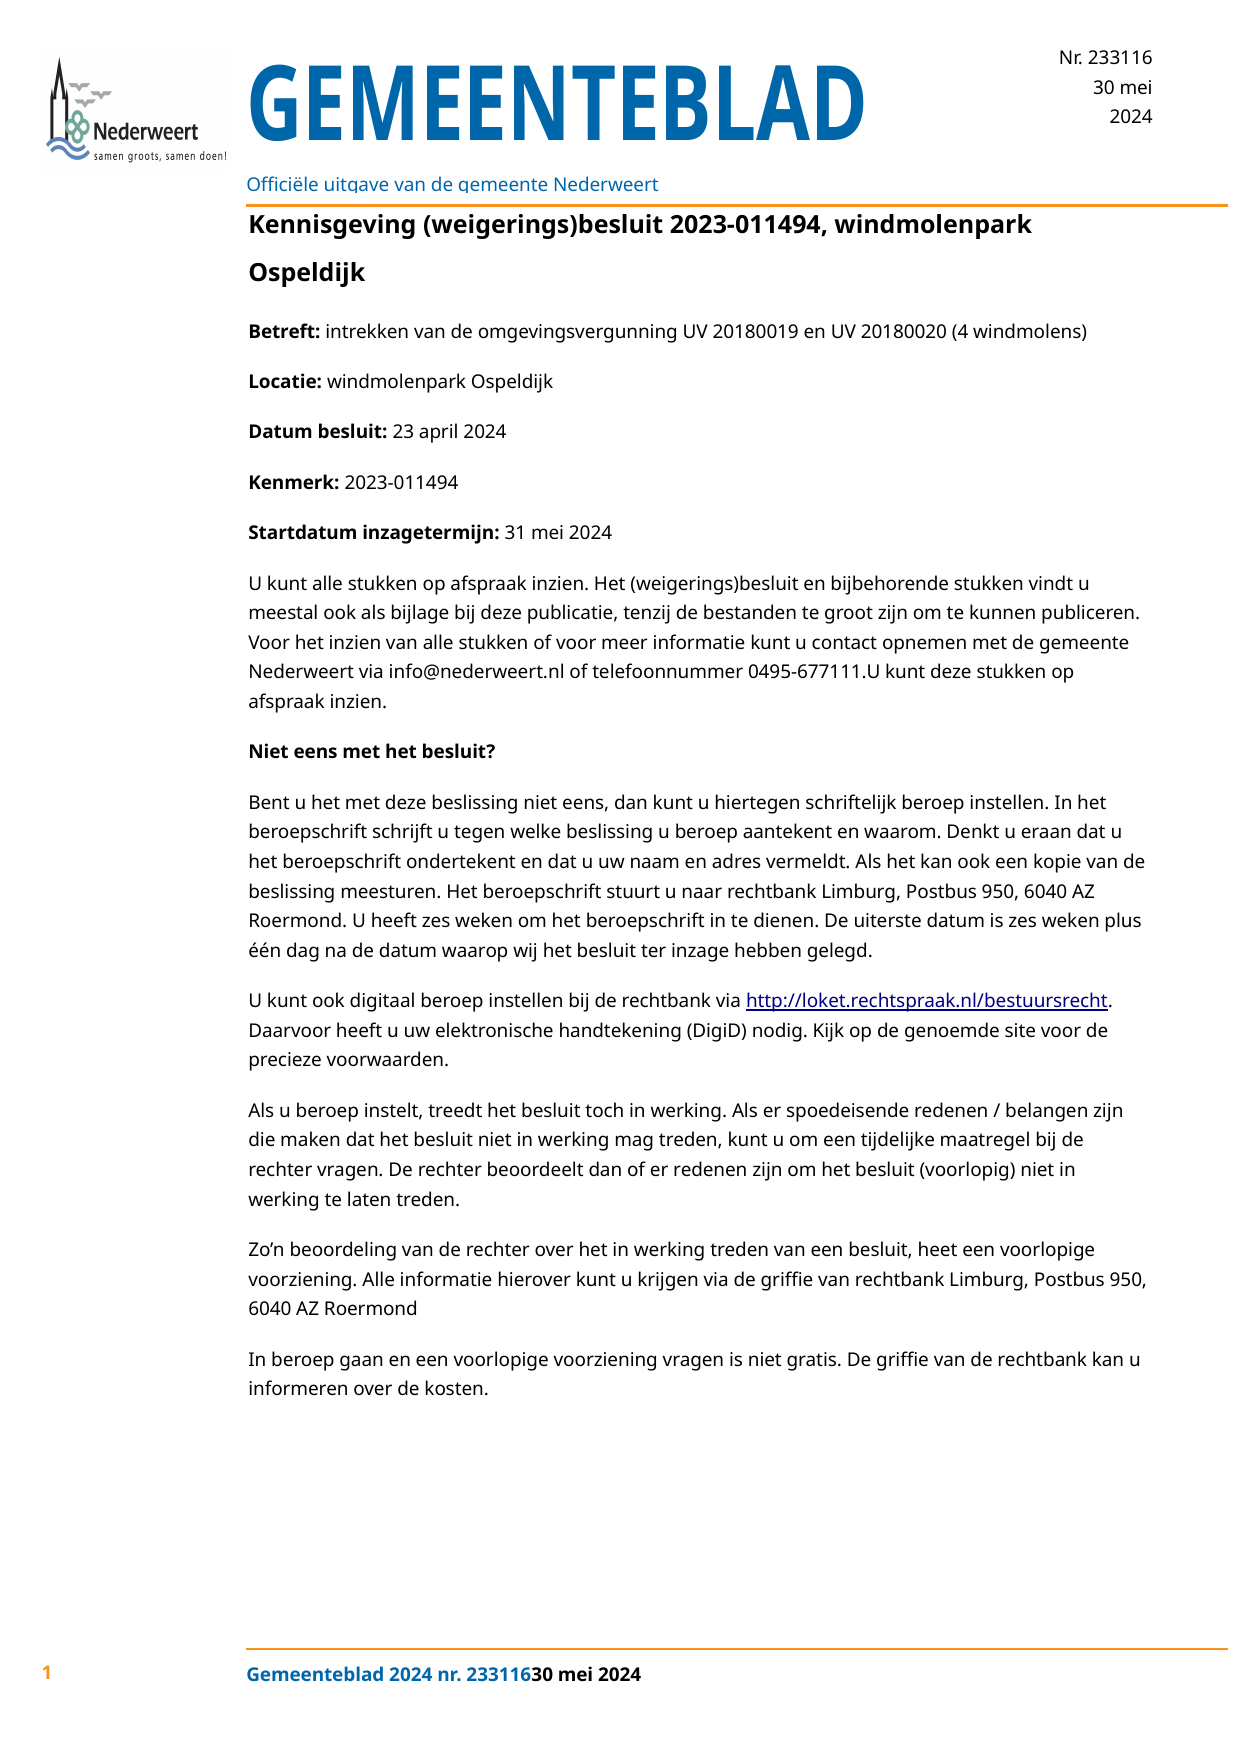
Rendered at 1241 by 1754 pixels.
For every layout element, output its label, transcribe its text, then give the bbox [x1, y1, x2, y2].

text In beroep gaan en een voorlopige voorziening vragen is niet gratis. De griffie van de rechtbank kan u informeren over de kosten. [248, 1346, 1152, 1401]
text Datum besluit: 23 april 2024 [248, 419, 1152, 444]
text Kennisgeving (weigerings)besluit 2023-011494, windmolenpark Ospeldijk [248, 207, 1152, 288]
text Niet eens met het besluit? [248, 739, 1152, 764]
text Betreft: intrekken van de omgevingsvergunning UV 20180019 en UV 20180020 (4 windmolens) [248, 318, 1152, 344]
text Als u beroep instelt, treedt het besluit toch in werking. Als er spoedeisende redenen / belangen zijn die maken dat het besluit niet in werking mag treden, kunt u om een tijdelijke maatregel bij de rechter vragen. De rechter beoordeelt dan of er redenen zijn om het besluit (voorlopig) niet in werking te laten treden. [248, 1097, 1152, 1212]
picture [41, 47, 231, 172]
text Zo’n beoordeling van de rechter over het in werking treden van een besluit, heet een voorlopige voorziening. Alle informatie hierover kunt u krijgen via de griffie van rechtbank Limburg, Postbus 950, 6040 AZ Roermond [248, 1236, 1152, 1321]
text Startdatum inzagetermijn: 31 mei 2024 [248, 519, 1152, 545]
text Kenmerk: 2023-011494 [248, 469, 1152, 495]
text Locatie: windmolenpark Ospeldijk [248, 368, 1152, 394]
text U kunt alle stukken op afspraak inzien. Het (weigerings)besluit en bijbehorende stukken vindt u meestal ook als bijlage bij deze publicatie, tenzij de bestanden te groot zijn om te kunnen publiceren. Voor het inzien van alle stukken of voor meer informatie kunt u contact opnemen met de gemeente Nederweert via info@nederweert.nl of telefoonnummer 0495-677111.U kunt deze stukken op afspraak inzien. [248, 570, 1152, 714]
text U kunt ook digitaal beroep instellen bij de rechtbank via http://loket.rechtspraak.nl/bestuursrecht. Daarvoor heeft u uw elektronische handtekening (DigiD) nodig. Kijk op de genoemde site voor de precieze voorwaarden. [248, 987, 1152, 1072]
text Bent u het met deze beslissing niet eens, dan kunt u hiertegen schriftelijk beroep instellen. In het beroepschrift schrijft u tegen welke beslissing u beroep aantekent en waarom. Denkt u eraan dat u het beroepschrift ondertekent en dat u uw naam en adres vermeldt. Als het kan ook een kopie van de beslissing meesturen. Het beroepschrift stuurt u naar rechtbank Limburg, Postbus 950, 6040 AZ Roermond. U heeft zes weken om het beroepschrift in te dienen. De uiterste datum is zes weken plus één dag na de datum waarop wij het besluit ter inzage hebben gelegd. [248, 789, 1152, 963]
